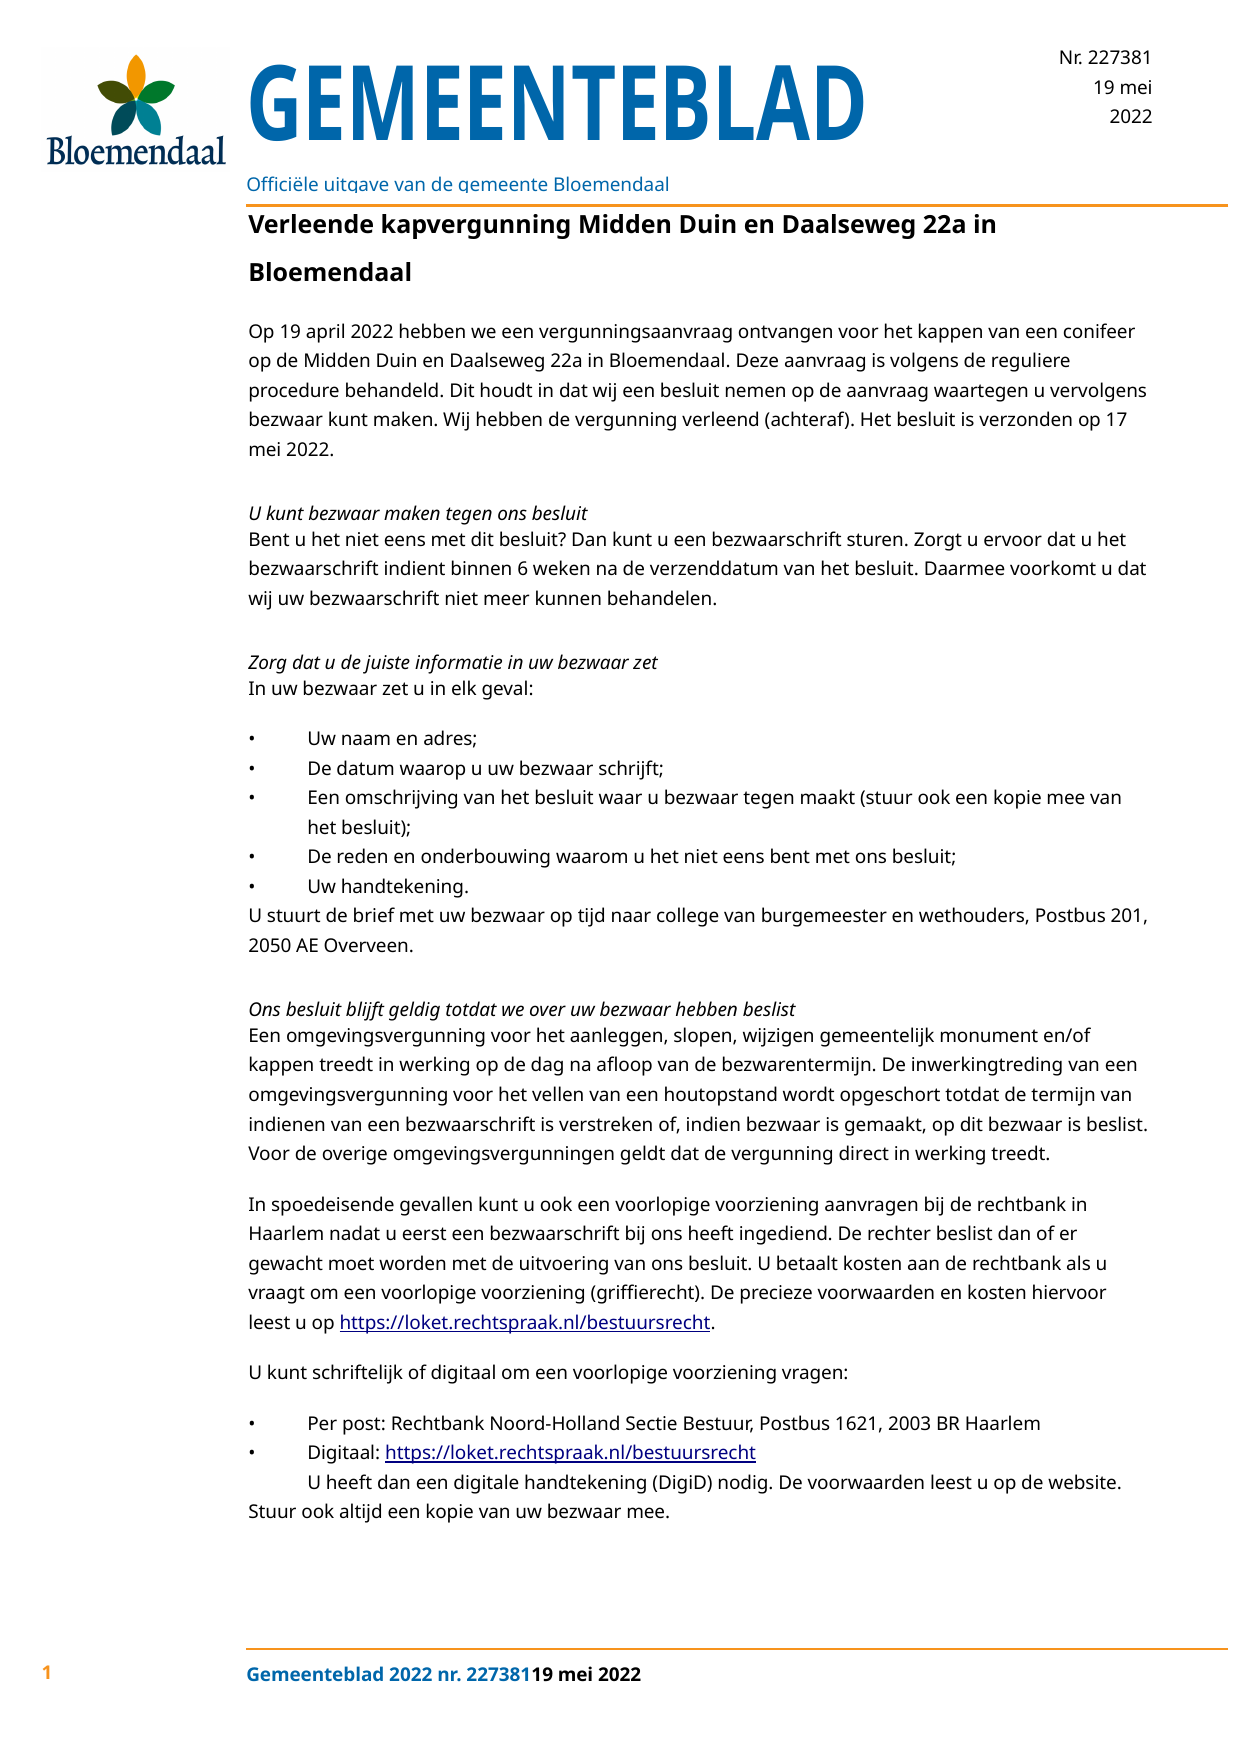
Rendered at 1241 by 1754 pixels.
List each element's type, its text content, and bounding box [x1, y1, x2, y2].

list Digitaal: https://loket.rechtspraak.nl/bestuursrecht [248, 1439, 1152, 1465]
text Zorg dat u de juiste informatie in uw bezwaar zet [248, 649, 1152, 675]
text Stuur ook altijd een kopie van uw bezwaar mee. [248, 1499, 1152, 1524]
text Verleende kapvergunning Midden Duin en Daalseweg 22a in Bloemendaal [248, 207, 1152, 288]
list U heeft dan een digitale handtekening (DigiD) nodig. De voorwaarden leest u op de website. [248, 1469, 1152, 1495]
list De reden en onderbouwing waarom u het niet eens bent met ons besluit; [248, 843, 1152, 869]
text Op 19 april 2022 hebben we een vergunningsaanvraag ontvangen voor het kappen van een conifeer op de Midden Duin en Daalseweg 22a in Bloemendaal. Deze aanvraag is volgens de reguliere procedure behandeld. Dit houdt in dat wij een besluit nemen op de aanvraag waartegen u vervolgens bezwaar kunt maken. Wij hebben de vergunning verleend (achteraf). Het besluit is verzonden op 17 mei 2022. [248, 318, 1152, 462]
text In uw bezwaar zet u in elk geval: [248, 675, 1152, 701]
list Uw naam en adres; [248, 725, 1152, 751]
picture [41, 47, 231, 172]
text In spoedeisende gevallen kunt u ook een voorlopige voorziening aanvragen bij de rechtbank in Haarlem nadat u eerst een bezwaarschrift bij ons heeft ingediend. De rechter beslist dan of er gewacht moet worden met de uitvoering van ons besluit. U betaalt kosten aan de rechtbank als u vraagt om een voorlopige voorziening (griffierecht). De precieze voorwaarden en kosten hiervoor leest u op https://loket.rechtspraak.nl/bestuursrecht. [248, 1191, 1152, 1335]
list De datum waarop u uw bezwaar schrijft; [248, 755, 1152, 781]
text U kunt bezwaar maken tegen ons besluit [248, 500, 1152, 526]
text Ons besluit blijft geldig totdat we over uw bezwaar hebben beslist [248, 996, 1152, 1022]
text Bent u het niet eens met dit besluit? Dan kunt u een bezwaarschrift sturen. Zorgt u ervoor dat u het bezwaarschrift indient binnen 6 weken na de verzenddatum van het besluit. Daarmee voorkomt u dat wij uw bezwaarschrift niet meer kunnen behandelen. [248, 526, 1152, 611]
text Een omgevingsvergunning voor het aanleggen, slopen, wijzigen gemeentelijk monument en/of kappen treedt in werking op de dag na afloop van de bezwarentermijn. De inwerkingtreding van een omgevingsvergunning voor het vellen van een houtopstand wordt opgeschort totdat de termijn van indienen van een bezwaarschrift is verstreken of, indien bezwaar is gemaakt, op dit bezwaar is beslist. Voor de overige omgevingsvergunningen geldt dat de vergunning direct in werking treedt. [248, 1022, 1152, 1166]
list Uw handtekening. [248, 873, 1152, 899]
text U stuurt de brief met uw bezwaar op tijd naar college van burgemeester en wethouders, Postbus 201, 2050 AE Overveen. [248, 903, 1152, 958]
list Per post: Rechtbank Noord-Holland Sectie Bestuur, Postbus 1621, 2003 BR Haarlem [248, 1410, 1152, 1436]
text U kunt schriftelijk of digitaal om een voorlopige voorziening vragen: [248, 1359, 1152, 1385]
list Een omschrijving van het besluit waar u bezwaar tegen maakt (stuur ook een kopie mee van het besluit); [248, 784, 1152, 840]
